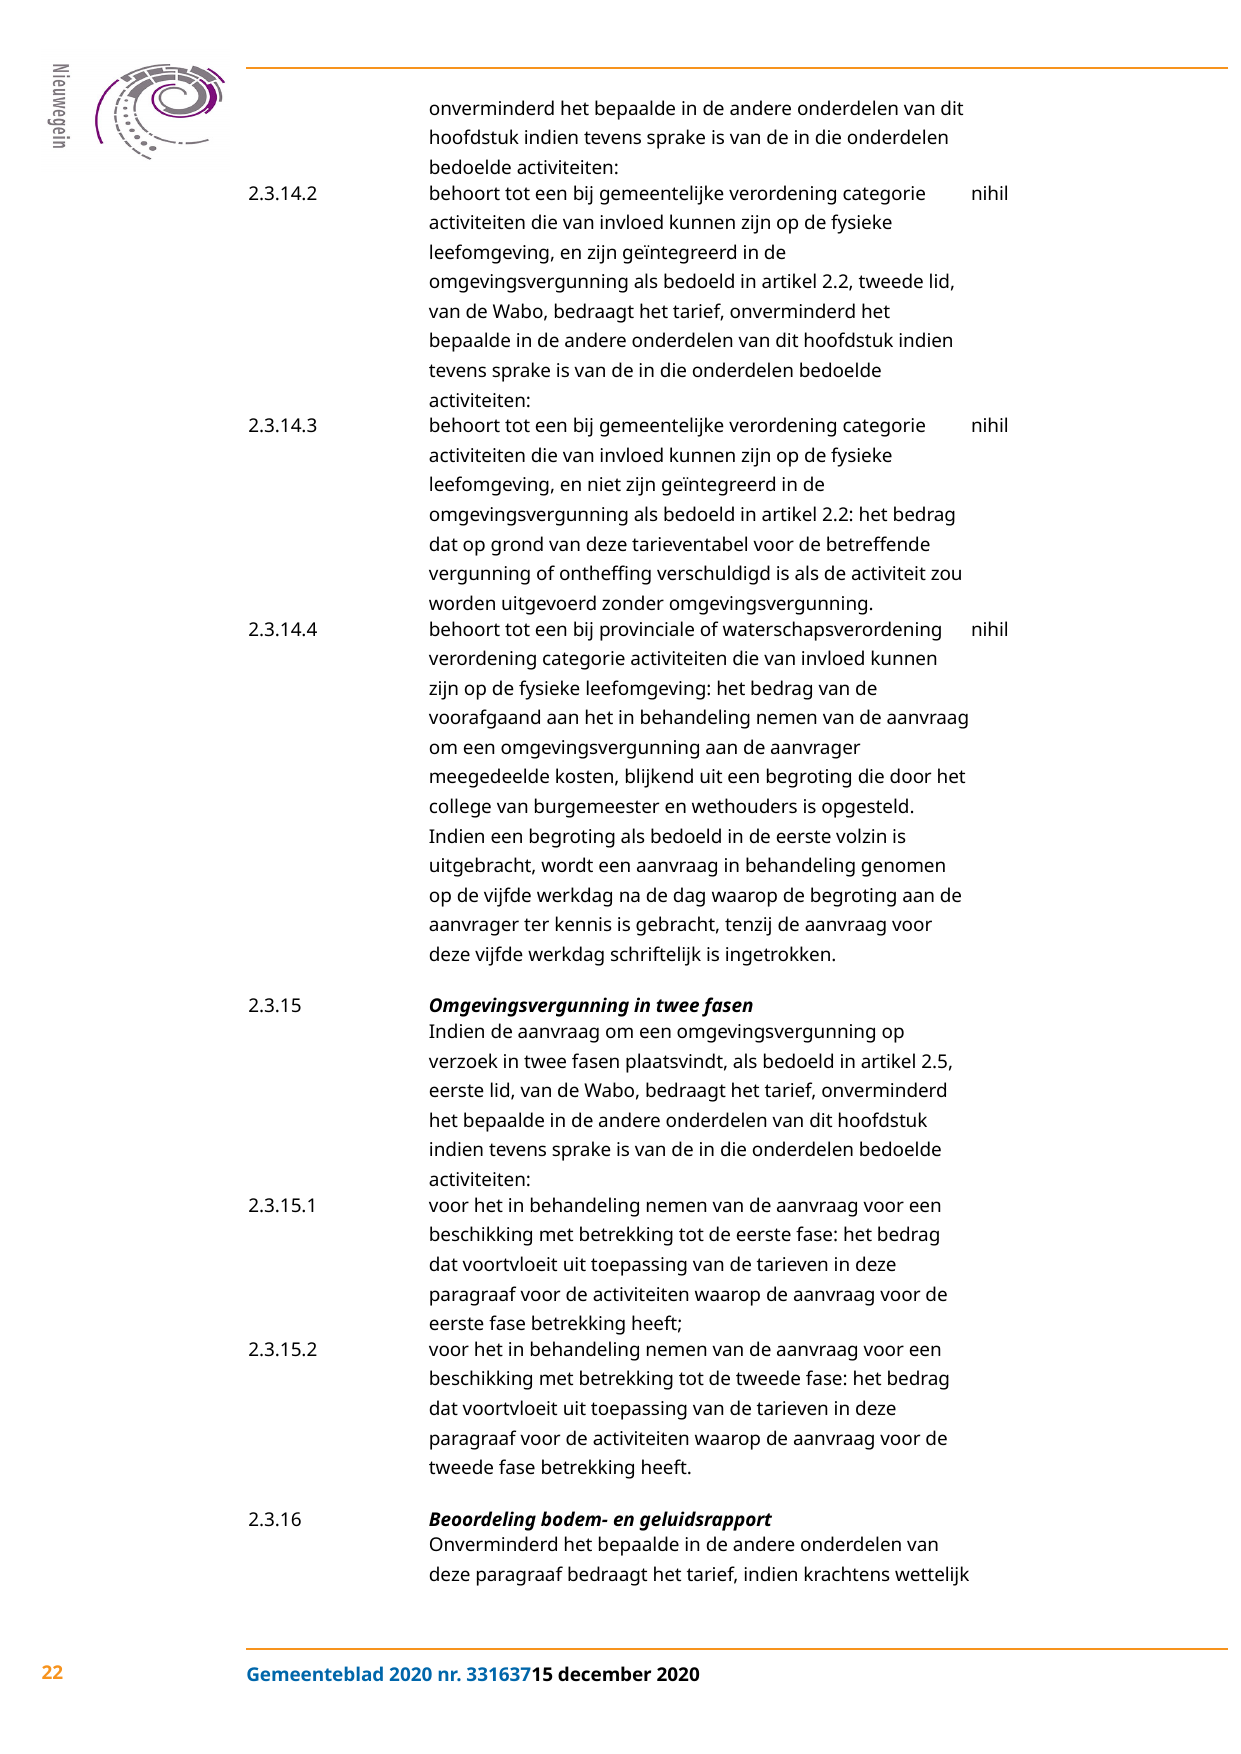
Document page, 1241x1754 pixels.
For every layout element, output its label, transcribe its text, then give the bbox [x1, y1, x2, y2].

table_cell voor het in behandeling nemen van de aanvraag voor een beschikking met betrekking tot de tweede fase: het bedrag dat voortvloeit uit toepassing van de tarieven in deze paragraaf voor de activiteiten waarop de aanvraag voor de tweede fase betrekking heeft. [429, 1336, 971, 1480]
table_cell Omgevingsvergunning in twee fasen [429, 993, 971, 1018]
table_cell 2.3.14.3 [248, 413, 429, 616]
table_cell [248, 95, 429, 180]
table_cell 2.3.15.2 [248, 1336, 429, 1480]
table_cell nihil [971, 616, 1152, 967]
table_cell [248, 967, 429, 993]
table_cell Onverminderd het bepaalde in de andere onderdelen van deze paragraaf bedraagt het tarief, indien krachtens wettelijk [429, 1532, 971, 1587]
table_cell [248, 1532, 429, 1587]
table_cell behoort tot een bij gemeentelijke verordening categorie activiteiten die van invloed kunnen zijn op de fysieke leefomgeving, en niet zijn geïntegreerd in de omgevingsvergunning als bedoeld in artikel 2.2: het bedrag dat op grond van deze tarieventabel voor de betreffende vergunning of ontheffing verschuldigd is als de activiteit zou worden uitgevoerd zonder omgevingsvergunning. [429, 413, 971, 616]
table_cell 2.3.15.1 [248, 1192, 429, 1336]
table_cell [971, 967, 1152, 993]
table_cell behoort tot een bij provinciale of waterschapsverordening verordening categorie activiteiten die van invloed kunnen zijn op de fysieke leefomgeving: het bedrag van de voorafgaand aan het in behandeling nemen van de aanvraag om een omgevingsvergunning aan de aanvrager meegedeelde kosten, blijkend uit een begroting die door het college van burgemeester en wethouders is opgesteld. Indien een begroting als bedoeld in de eerste volzin is uitgebracht, wordt een aanvraag in behandeling genomen op de vijfde werkdag na de dag waarop de begroting aan de aanvrager ter kennis is gebracht, tenzij de aanvraag voor deze vijfde werkdag schriftelijk is ingetrokken. [429, 616, 971, 967]
table_cell 2.3.15 [248, 993, 429, 1018]
table_cell Beoordeling bodem- en geluidsrapport [429, 1506, 971, 1532]
table_cell [248, 1480, 429, 1506]
table_cell voor het in behandeling nemen van de aanvraag voor een beschikking met betrekking tot de eerste fase: het bedrag dat voortvloeit uit toepassing van de tarieven in deze paragraaf voor de activiteiten waarop de aanvraag voor de eerste fase betrekking heeft; [429, 1192, 971, 1336]
table_cell 2.3.14.4 [248, 616, 429, 967]
table_cell 2.3.14.2 [248, 180, 429, 412]
table_cell [429, 1480, 971, 1506]
table_cell behoort tot een bij gemeentelijke verordening categorie activiteiten die van invloed kunnen zijn op de fysieke leefomgeving, en zijn geïntegreerd in de omgevingsvergunning als bedoeld in artikel 2.2, tweede lid, van de Wabo, bedraagt het tarief, onverminderd het bepaalde in de andere onderdelen van dit hoofdstuk indien tevens sprake is van de in die onderdelen bedoelde activiteiten: [429, 180, 971, 412]
table_cell [248, 1018, 429, 1192]
table_cell 2.3.16 [248, 1506, 429, 1532]
table_cell [971, 1336, 1152, 1480]
table_cell nihil [971, 180, 1152, 412]
table_cell onverminderd het bepaalde in de andere onderdelen van dit hoofdstuk indien tevens sprake is van de in die onderdelen bedoelde activiteiten: [429, 95, 971, 180]
table_cell [971, 95, 1152, 180]
table_cell [971, 1018, 1152, 1192]
table_cell nihil [971, 413, 1152, 616]
picture [41, 47, 231, 172]
table_cell [429, 967, 971, 993]
table_cell [971, 1506, 1152, 1532]
table_cell [971, 1532, 1152, 1587]
table_cell [971, 993, 1152, 1018]
table_cell Indien de aanvraag om een omgevingsvergunning op verzoek in twee fasen plaatsvindt, als bedoeld in artikel 2.5, eerste lid, van de Wabo, bedraagt het tarief, onverminderd het bepaalde in de andere onderdelen van dit hoofdstuk indien tevens sprake is van de in die onderdelen bedoelde activiteiten: [429, 1018, 971, 1192]
table_cell [971, 1192, 1152, 1336]
table_cell [971, 1480, 1152, 1506]
